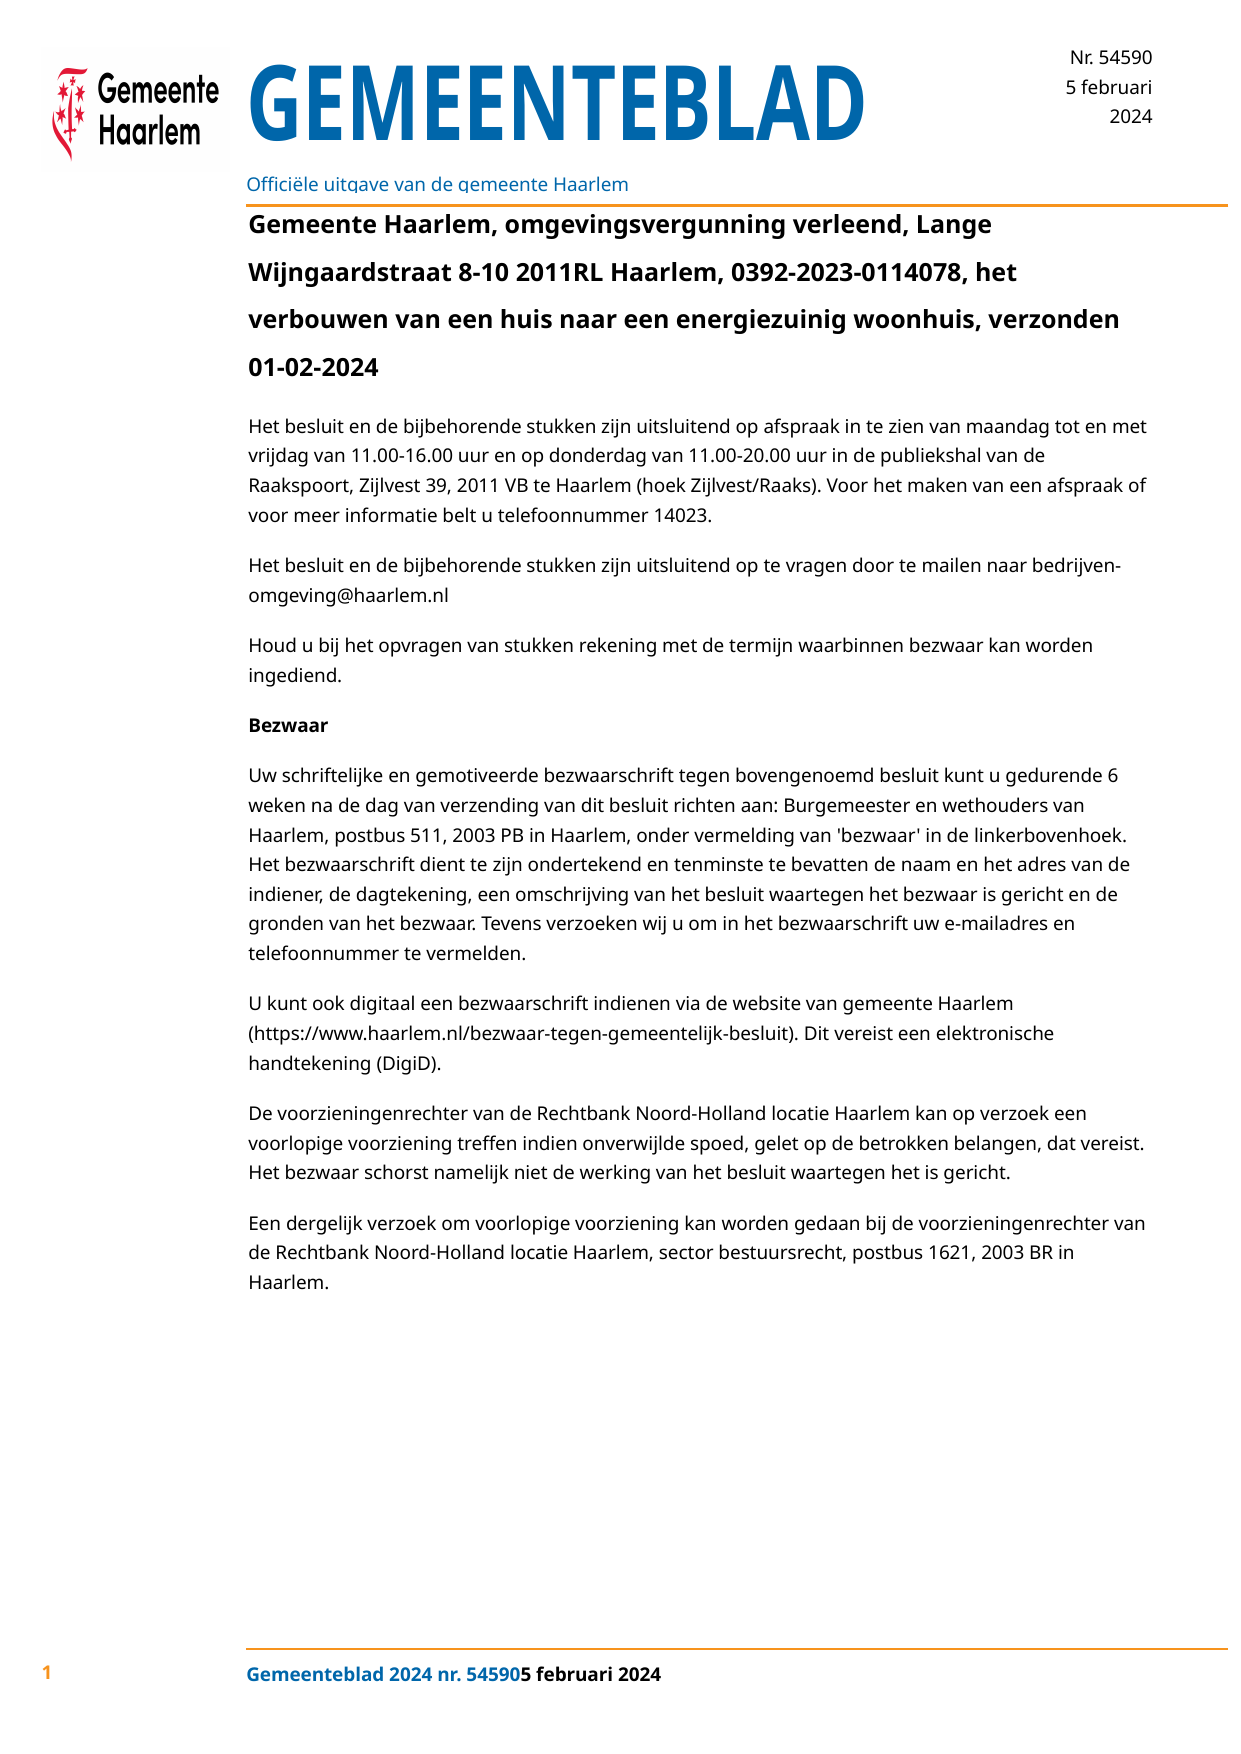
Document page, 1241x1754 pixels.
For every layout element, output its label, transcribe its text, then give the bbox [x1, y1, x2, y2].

text Houd u bij het opvragen van stukken rekening met de termijn waarbinnen bezwaar kan worden ingediend. [248, 632, 1152, 688]
text Uw schriftelijke en gemotiveerde bezwaarschrift tegen bovengenoemd besluit kunt u gedurende 6 weken na de dag van verzending van dit besluit richten aan: Burgemeester en wethouders van Haarlem, postbus 511, 2003 PB in Haarlem, onder vermelding van 'bezwaar' in de linkerbovenhoek. Het bezwaarschrift dient te zijn ondertekend en tenminste te bevatten de naam en het adres van de indiener, de dagtekening, een omschrijving van het besluit waartegen het bezwaar is gericht en de gronden van het bezwaar. Tevens verzoeken wij u om in het bezwaarschrift uw e-mailadres en telefoonnummer te vermelden. [248, 763, 1152, 966]
text Een dergelijk verzoek om voorlopige voorziening kan worden gedaan bij de voorzieningenrechter van de Rechtbank Noord-Holland locatie Haarlem, sector bestuursrecht, postbus 1621, 2003 BR in Haarlem. [248, 1210, 1152, 1295]
text U kunt ook digitaal een bezwaarschrift indienen via de website van gemeente Haarlem (https://www.haarlem.nl/bezwaar-tegen-gemeentelijk-besluit). Dit vereist een elektronische handtekening (DigiD). [248, 991, 1152, 1076]
picture [41, 47, 231, 172]
text Het besluit en de bijbehorende stukken zijn uitsluitend op te vragen door te mailen naar bedrijven-omgeving@haarlem.nl [248, 552, 1152, 608]
text Het besluit en de bijbehorende stukken zijn uitsluitend op afspraak in te zien van maandag tot en met vrijdag van 11.00-16.00 uur en op donderdag van 11.00-20.00 uur in de publiekshal van de Raakspoort, Zijlvest 39, 2011 VB te Haarlem (hoek Zijlvest/Raaks). Voor het maken van een afspraak of voor meer informatie belt u telefoonnummer 14023. [248, 413, 1152, 528]
text Bezwaar [248, 712, 1152, 738]
text Gemeente Haarlem, omgevingsvergunning verleend, Lange Wijngaardstraat 8-10 2011RL Haarlem, 0392-2023-0114078, het verbouwen van een huis naar een energiezuinig woonhuis, verzonden 01-02-2024 [248, 207, 1152, 384]
text De voorzieningenrechter van de Rechtbank Noord-Holland locatie Haarlem kan op verzoek een voorlopige voorziening treffen indien onverwijlde spoed, gelet op de betrokken belangen, dat vereist. Het bezwaar schorst namelijk niet de werking van het besluit waartegen het is gericht. [248, 1100, 1152, 1185]
